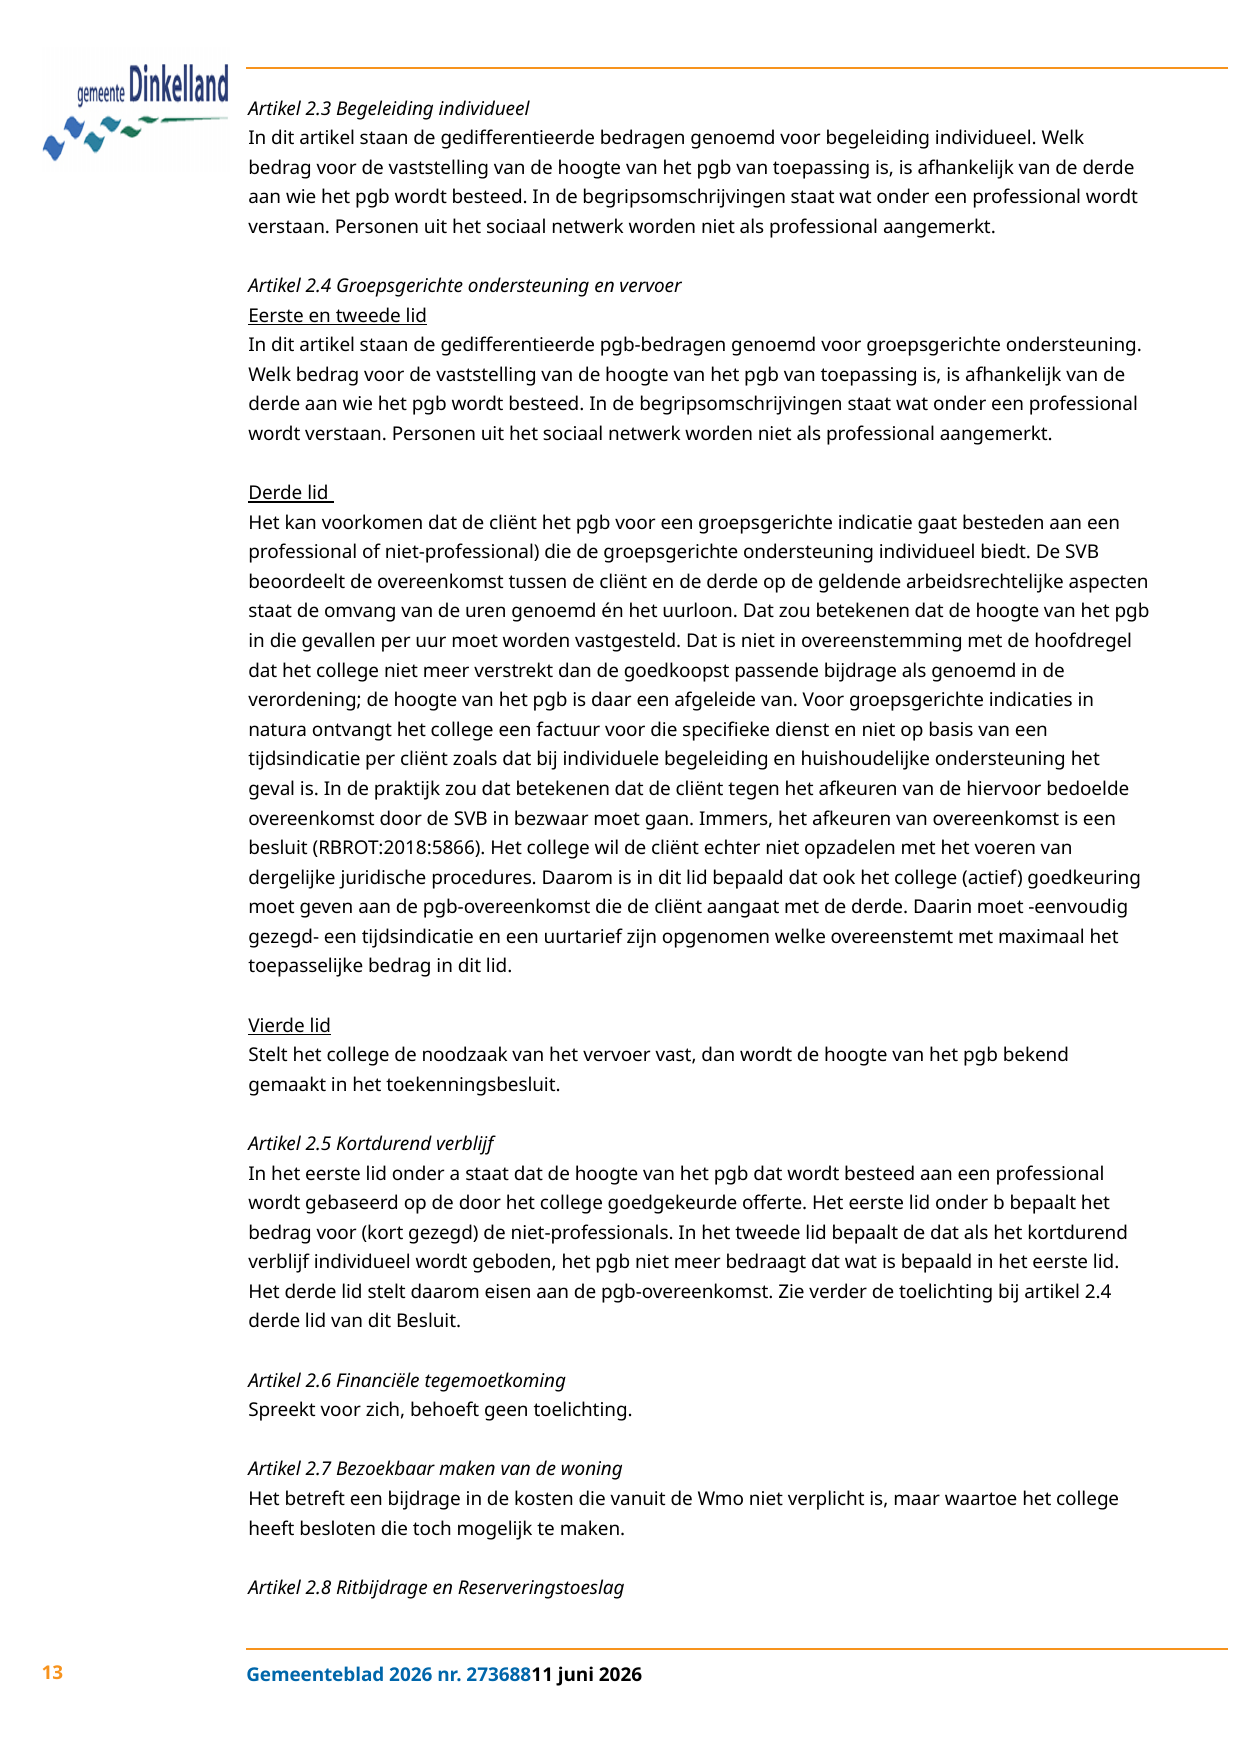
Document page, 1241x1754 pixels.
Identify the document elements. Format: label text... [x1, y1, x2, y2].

text Spreekt voor zich, behoeft geen toelichting. [248, 1396, 1152, 1422]
text Artikel 2.7 Bezoekbaar maken van de woning [248, 1456, 1152, 1481]
text Artikel 2.6 Financiële tegemoetkoming [248, 1367, 1152, 1393]
text Eerste en tweede lid [248, 302, 1152, 328]
text Stelt het college de noodzaak van het vervoer vast, dan wordt de hoogte van het pgb bekend gemaakt in het toekenningsbesluit. [248, 1041, 1152, 1097]
text Het kan voorkomen dat de cliënt het pgb voor een groepsgerichte indicatie gaat besteden aan een professional of niet-professional) die de groepsgerichte ondersteuning individueel biedt. De SVB beoordeelt de overeenkomst tussen de cliënt en de derde op de geldende arbeidsrechtelijke aspecten staat de omvang van de uren genoemd én het uurloon. Dat zou betekenen dat de hoogte van het pgb in die gevallen per uur moet worden vastgesteld. Dat is niet in overeenstemming met de hoofdregel dat het college niet meer verstrekt dan de goedkoopst passende bijdrage als genoemd in de verordening; de hoogte van het pgb is daar een afgeleide van. Voor groepsgerichte indicaties in natura ontvangt het college een factuur voor die specifieke dienst en niet op basis van een tijdsindicatie per cliënt zoals dat bij individuele begeleiding en huishoudelijke ondersteuning het geval is. In de praktijk zou dat betekenen dat de cliënt tegen het afkeuren van de hiervoor bedoelde overeenkomst door de SVB in bezwaar moet gaan. Immers, het afkeuren van overeenkomst is een besluit (RBROT:2018:5866). Het college wil de cliënt echter niet opzadelen met het voeren van dergelijke juridische procedures. Daarom is in dit lid bepaald dat ook het college (actief) goedkeuring moet geven aan de pgb-overeenkomst die de cliënt aangaat met de derde. Daarin moet -eenvoudig gezegd- een tijdsindicatie en een uurtarief zijn opgenomen welke overeenstemt met maximaal het toepasselijke bedrag in dit lid. [248, 509, 1152, 978]
text Artikel 2.4 Groepsgerichte ondersteuning en vervoer [248, 272, 1152, 298]
text Vierde lid [248, 1012, 1152, 1038]
text Derde lid [248, 479, 1152, 505]
picture [41, 47, 231, 172]
text In dit artikel staan de gedifferentieerde bedragen genoemd voor begeleiding individueel. Welk bedrag voor de vaststelling van de hoogte van het pgb van toepassing is, is afhankelijk van de derde aan wie het pgb wordt besteed. In de begripsomschrijvingen staat wat onder een professional wordt verstaan. Personen uit het sociaal netwerk worden niet als professional aangemerkt. [248, 124, 1152, 239]
text In dit artikel staan de gedifferentieerde pgb-bedragen genoemd voor groepsgerichte ondersteuning. Welk bedrag voor de vaststelling van de hoogte van het pgb van toepassing is, is afhankelijk van de derde aan wie het pgb wordt besteed. In de begripsomschrijvingen staat wat onder een professional wordt verstaan. Personen uit het sociaal netwerk worden niet als professional aangemerkt. [248, 331, 1152, 446]
text Artikel 2.8 Ritbijdrage en Reserveringstoeslag [248, 1574, 1152, 1600]
text Het betreft een bijdrage in de kosten die vanuit de Wmo niet verplicht is, maar waartoe het college heeft besloten die toch mogelijk te maken. [248, 1485, 1152, 1541]
text Artikel 2.5 Kortdurend verblijf [248, 1130, 1152, 1156]
text In het eerste lid onder a staat dat de hoogte van het pgb dat wordt besteed aan een professional wordt gebaseerd op de door het college goedgekeurde offerte. Het eerste lid onder b bepaalt het bedrag voor (kort gezegd) de niet-professionals. In het tweede lid bepaalt de dat als het kortdurend verblijf individueel wordt geboden, het pgb niet meer bedraagt dat wat is bepaald in het eerste lid. Het derde lid stelt daarom eisen aan de pgb-overeenkomst. Zie verder de toelichting bij artikel 2.4 derde lid van dit Besluit. [248, 1160, 1152, 1333]
text Artikel 2.3 Begeleiding individueel [248, 95, 1152, 121]
